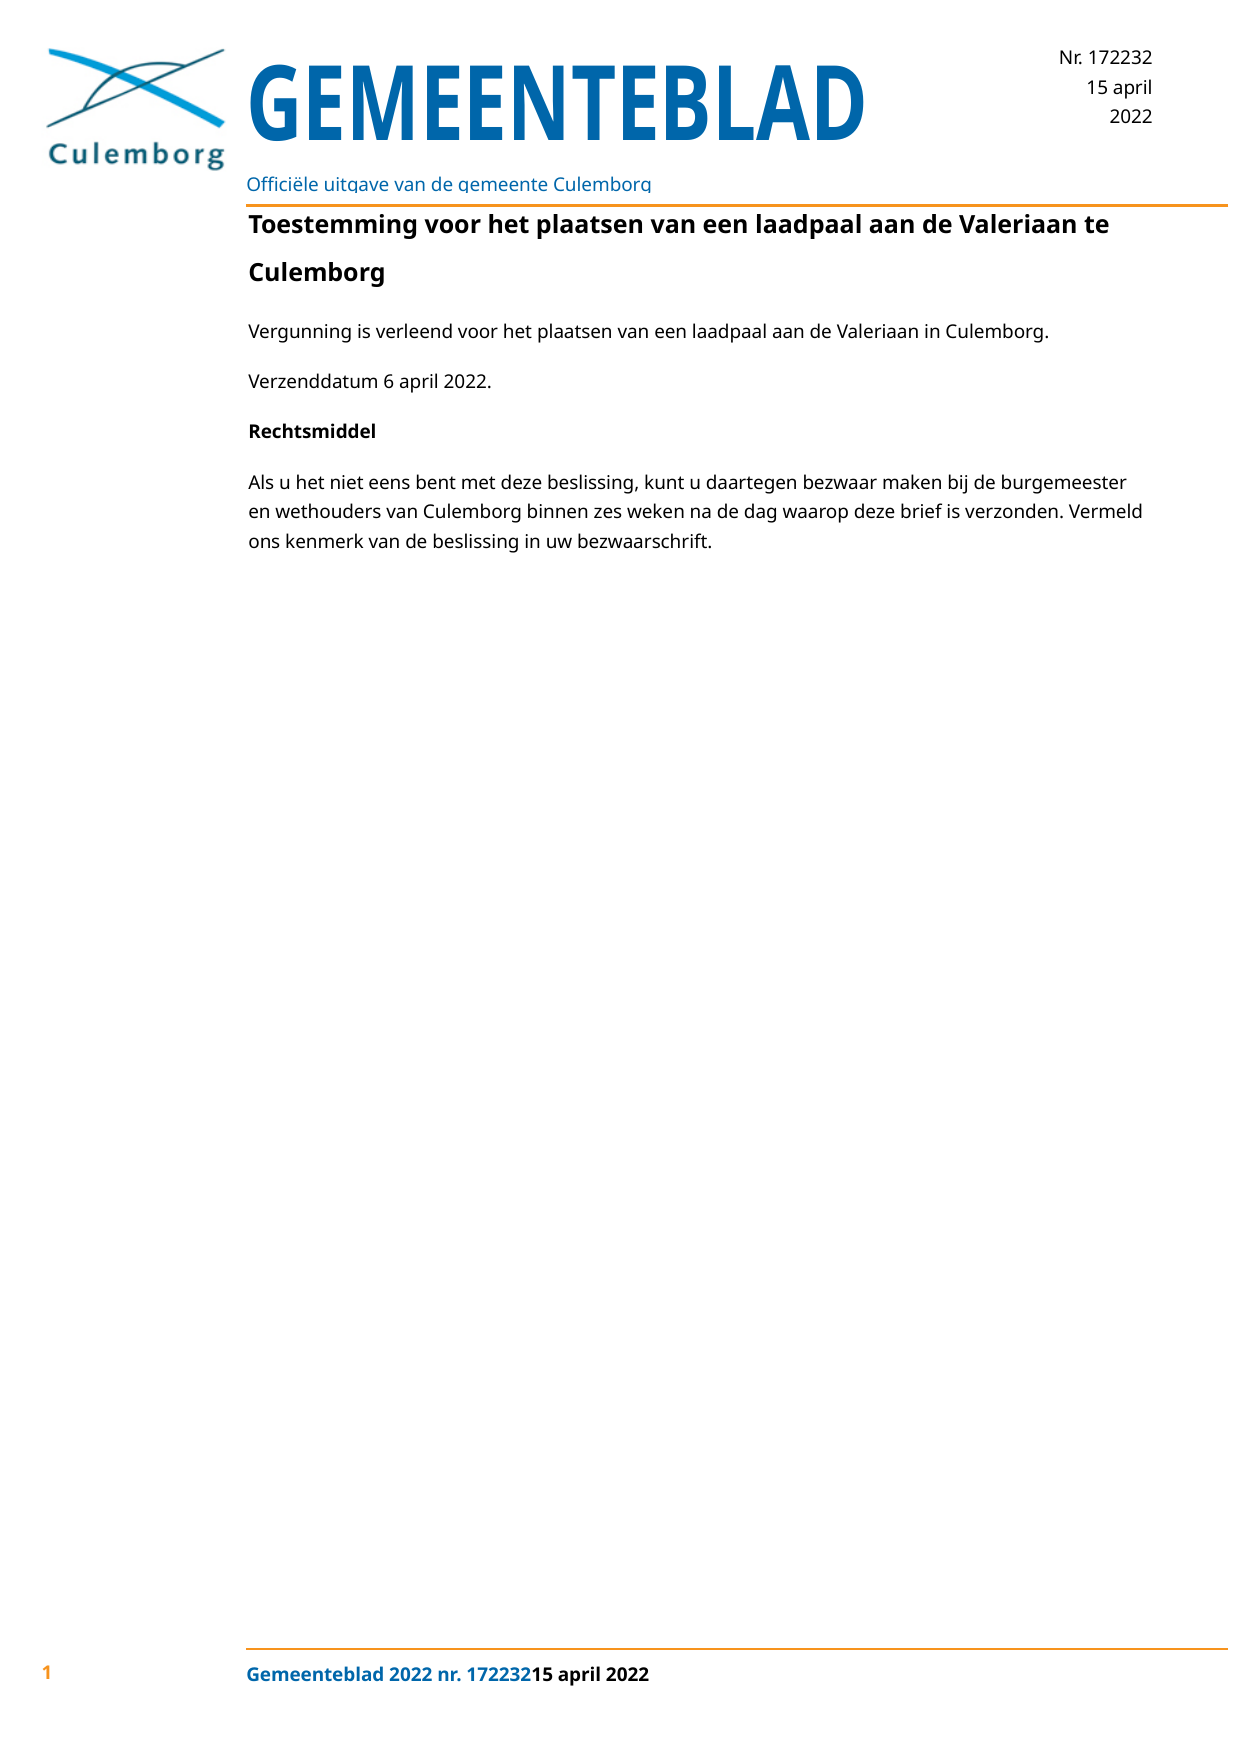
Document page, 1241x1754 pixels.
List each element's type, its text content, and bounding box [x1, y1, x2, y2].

text Vergunning is verleend voor het plaatsen van een laadpaal aan de Valeriaan in Culemborg. [248, 318, 1152, 344]
text Rechtsmiddel [248, 419, 1152, 444]
text Als u het niet eens bent met deze beslissing, kunt u daartegen bezwaar maken bij de burgemeester en wethouders van Culemborg binnen zes weken na de dag waarop deze brief is verzonden. Vermeld ons kenmerk van de beslissing in uw bezwaarschrift. [248, 469, 1152, 554]
picture [41, 47, 231, 172]
text Toestemming voor het plaatsen van een laadpaal aan de Valeriaan te Culemborg [248, 207, 1152, 288]
text Verzenddatum 6 april 2022. [248, 368, 1152, 394]
